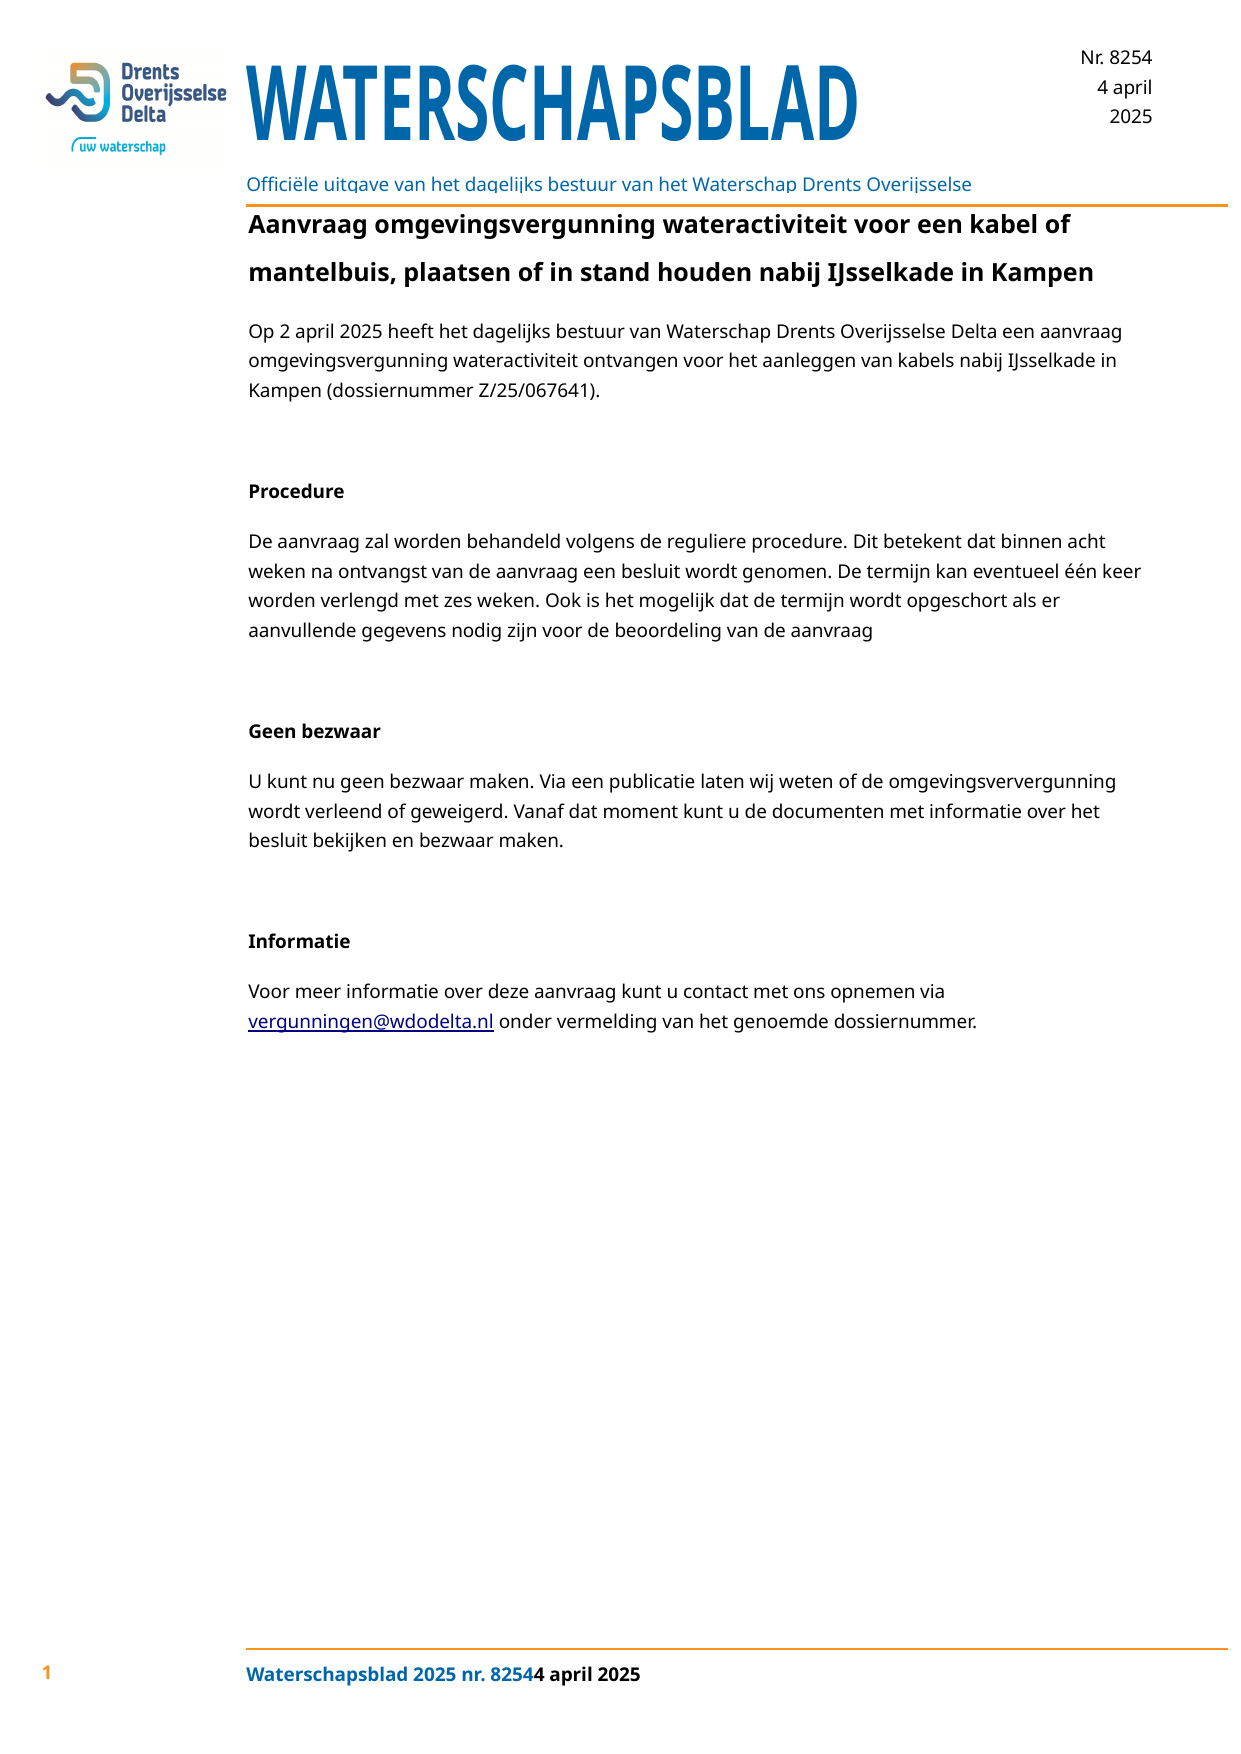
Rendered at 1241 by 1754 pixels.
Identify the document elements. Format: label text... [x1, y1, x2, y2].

text U kunt nu geen bezwaar maken. Via een publicatie laten wij weten of de omgevingsververgunning wordt verleend of geweigerd. Vanaf dat moment kunt u de documenten met informatie over het besluit bekijken en bezwaar maken. [248, 768, 1152, 853]
text De aanvraag zal worden behandeld volgens de reguliere procedure. Dit betekent dat binnen acht weken na ontvangst van de aanvraag een besluit wordt genomen. De termijn kan eventueel één keer worden verlengd met zes weken. Ook is het mogelijk dat de termijn wordt opgeschort als er aanvullende gegevens nodig zijn voor de beoordeling van de aanvraag [248, 528, 1152, 643]
text Procedure [248, 478, 1152, 504]
picture [41, 47, 231, 172]
text Aanvraag omgevingsvergunning wateractiviteit voor een kabel of mantelbuis, plaatsen of in stand houden nabij IJsselkade in Kampen [248, 207, 1152, 288]
text Op 2 april 2025 heeft het dagelijks bestuur van Waterschap Drents Overijsselse Delta een aanvraag omgevingsvergunning wateractiviteit ontvangen voor het aanleggen van kabels nabij IJsselkade in Kampen (dossiernummer Z/25/067641). [248, 318, 1152, 403]
text Informatie [248, 928, 1152, 954]
text Geen bezwaar [248, 718, 1152, 744]
text Voor meer informatie over deze aanvraag kunt u contact met ons opnemen via vergunningen@wdodelta.nl onder vermelding van het genoemde dossiernummer. [248, 979, 1152, 1034]
